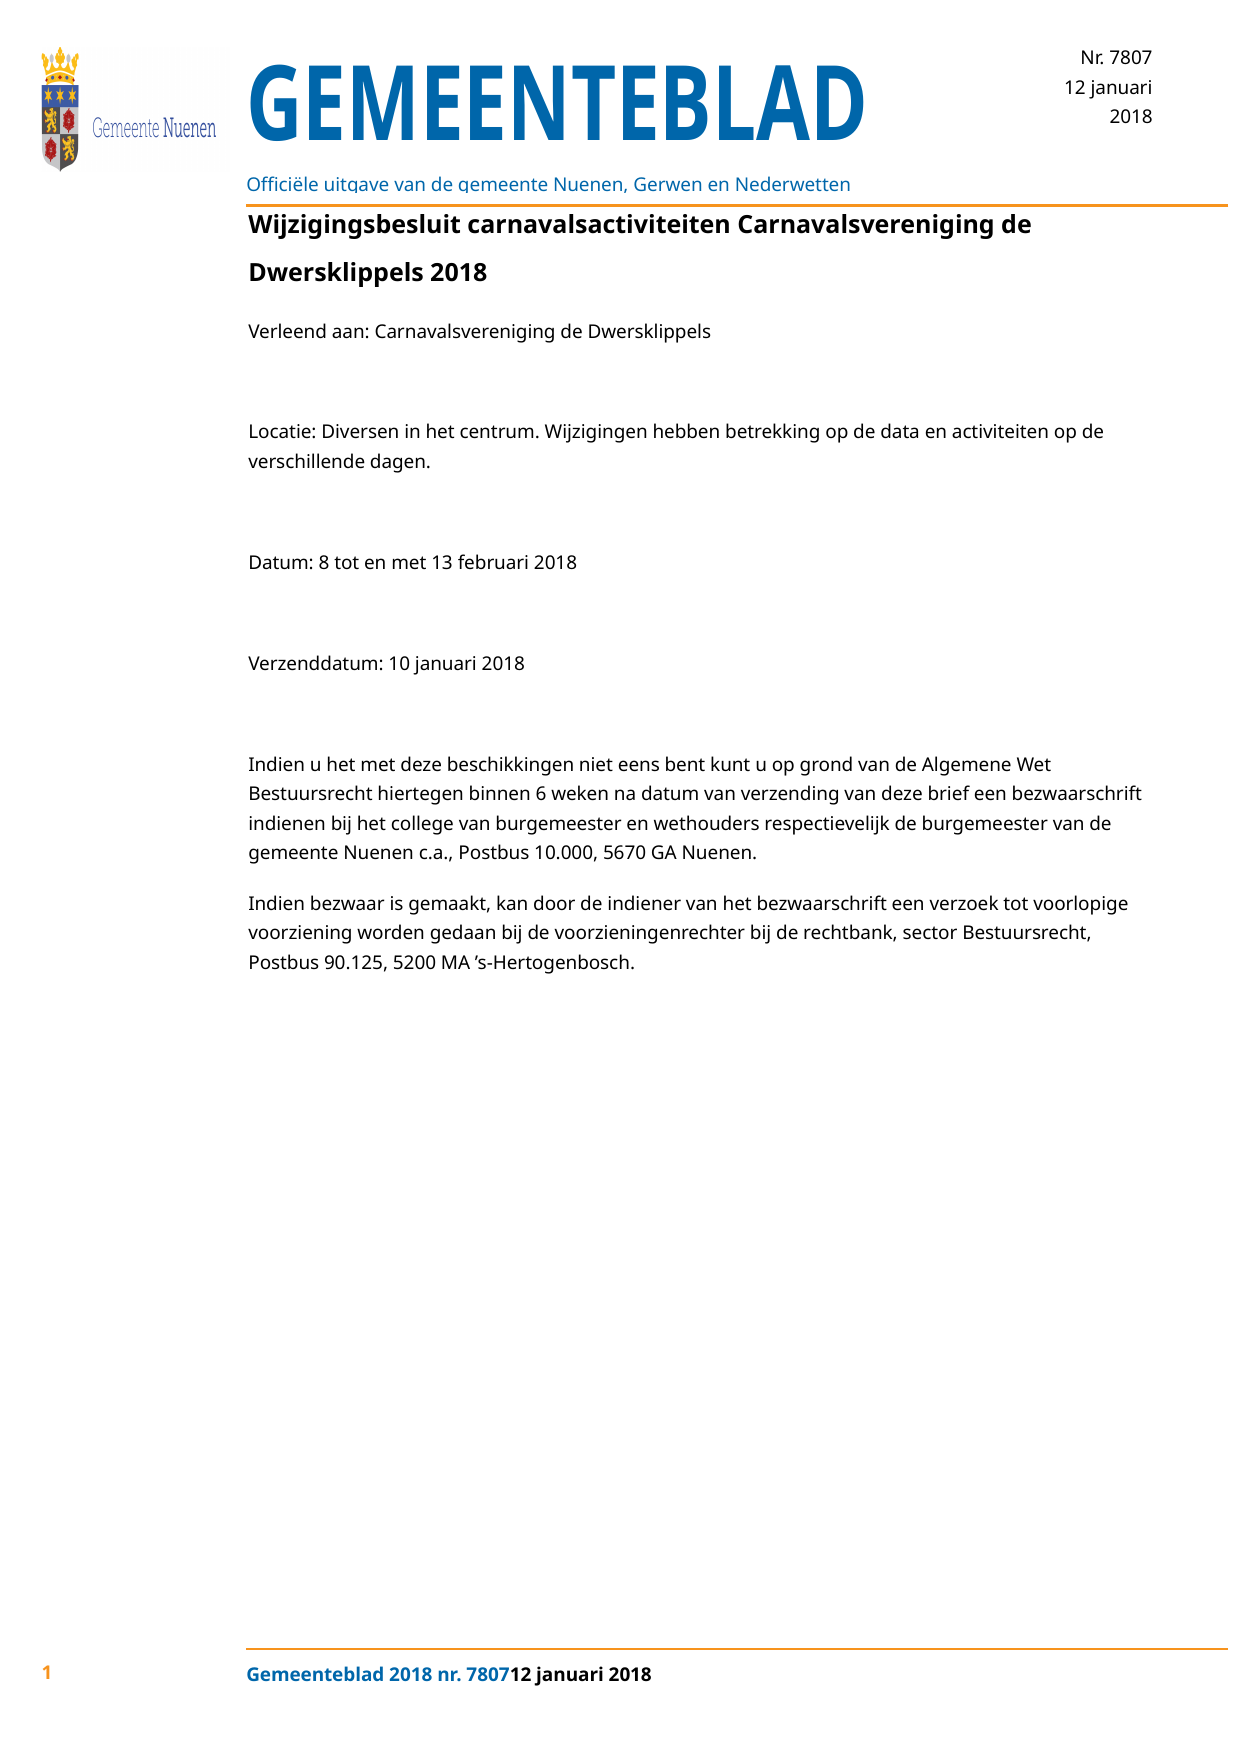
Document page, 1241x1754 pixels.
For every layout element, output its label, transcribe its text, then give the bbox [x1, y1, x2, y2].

text Indien bezwaar is gemaakt, kan door de indiener van het bezwaarschrift een verzoek tot voorlopige voorziening worden gedaan bij de voorzieningenrechter bij de rechtbank, sector Bestuursrecht, Postbus 90.125, 5200 MA ’s-Hertogenbosch. [248, 890, 1152, 975]
text Locatie: Diversen in het centrum. Wijzigingen hebben betrekking op de data en activiteiten op de verschillende dagen. [248, 419, 1152, 474]
text Datum: 8 tot en met 13 februari 2018 [248, 549, 1152, 575]
text Wijzigingsbesluit carnavalsactiviteiten Carnavalsvereniging de Dwersklippels 2018 [248, 207, 1152, 288]
picture [41, 47, 231, 172]
text Verzenddatum: 10 januari 2018 [248, 650, 1152, 676]
text Indien u het met deze beschikkingen niet eens bent kunt u op grond van de Algemene Wet Bestuursrecht hiertegen binnen 6 weken na datum van verzending van deze brief een bezwaarschrift indienen bij het college van burgemeester en wethouders respectievelijk de burgemeester van de gemeente Nuenen c.a., Postbus 10.000, 5670 GA Nuenen. [248, 751, 1152, 865]
text Verleend aan: Carnavalsvereniging de Dwersklippels [248, 318, 1152, 344]
